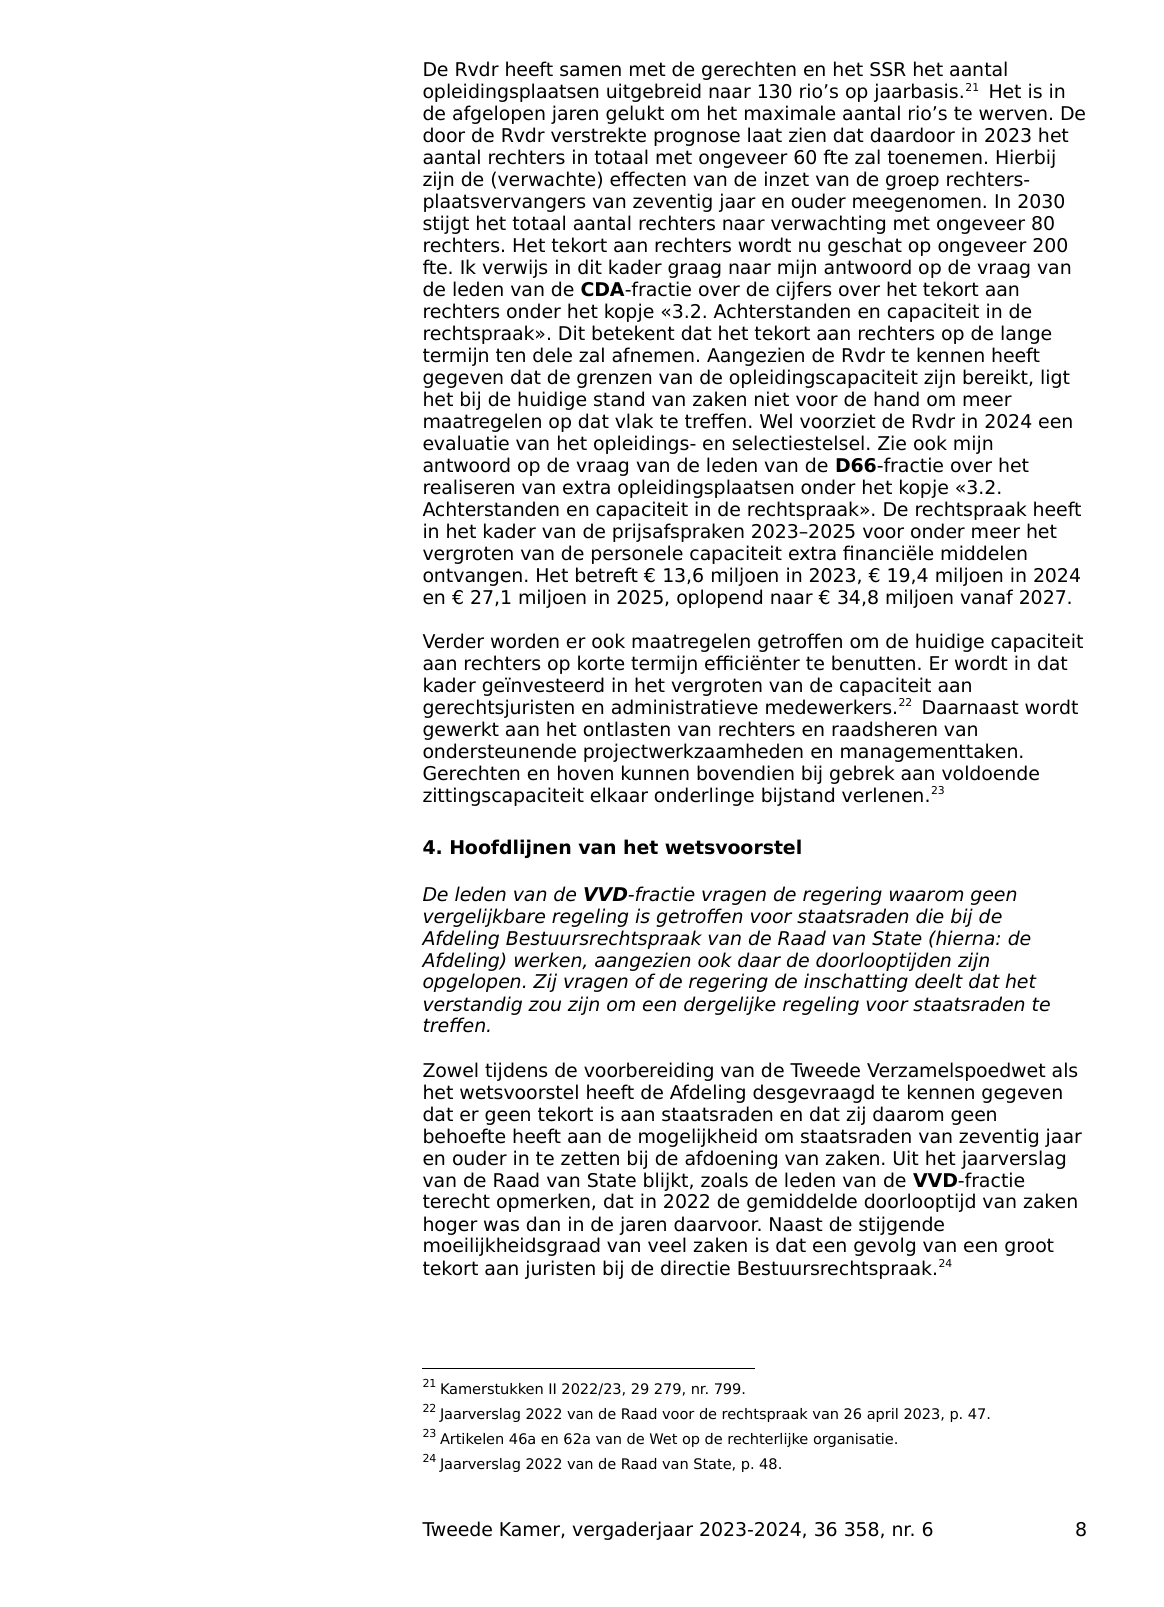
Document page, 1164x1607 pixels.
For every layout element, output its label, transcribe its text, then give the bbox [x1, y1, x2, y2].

text De leden van de VVD-fractie vragen de regering waarom geen vergelijkbare regeling is getroffen voor staatsraden die bij de Afdeling Bestuursrechtspraak van de Raad van State (hierna: de Afdeling) werken, aangezien ook daar de doorlooptijden zijn opgelopen. Zij vragen of de regering de inschatting deelt dat het verstandig zou zijn om een dergelijke regeling voor staatsraden te treffen. [422, 883, 1087, 1037]
text Artikelen 46a en 62a van de Wet op de rechterlijke organisatie. [422, 1427, 1087, 1449]
text Zowel tijdens de voorbereiding van de Tweede Verzamelspoedwet als het wetsvoorstel heeft de Afdeling desgevraagd te kennen gegeven dat er geen tekort is aan staatsraden en dat zij daarom geen behoefte heeft aan de mogelijkheid om staatsraden van zeventig jaar en ouder in te zetten bij de afdoening van zaken. Uit het jaarverslag van de Raad van State blijkt, zoals de leden van de VVD-fractie terecht opmerken, dat in 2022 de gemiddelde doorlooptijd van zaken hoger was dan in de jaren daarvoor. Naast de stijgende moeilijkheidsgraad van veel zaken is dat een gevolg van een groot tekort aan juristen bij de directie Bestuursrechtspraak. [422, 1059, 1087, 1279]
text Kamerstukken II 2022/23, 29 279, nr. 799. [422, 1377, 1087, 1399]
text Jaarverslag 2022 van de Raad voor de rechtspraak van 26 april 2023, p. 47. [422, 1402, 1087, 1424]
text De Rvdr heeft samen met de gerechten en het SSR het aantal opleidingsplaatsen uitgebreid naar 130 rio’s op jaarbasis. Het is in de afgelopen jaren gelukt om het maximale aantal rio’s te werven. De door de Rvdr verstrekte prognose laat zien dat daardoor in 2023 het aantal rechters in totaal met ongeveer 60 fte zal toenemen. Hierbij zijn de (verwachte) effecten van de inzet van de groep rechters-plaatsvervangers van zeventig jaar en ouder meegenomen. In 2030 stijgt het totaal aantal rechters naar verwachting met ongeveer 80 rechters. Het tekort aan rechters wordt nu geschat op ongeveer 200 fte. Ik verwijs in dit kader graag naar mijn antwoord op de vraag van de leden van de CDA-fractie over de cijfers over het tekort aan rechters onder het kopje «3.2. Achterstanden en capaciteit in de rechtspraak». Dit betekent dat het tekort aan rechters op de lange termijn ten dele zal afnemen. Aangezien de Rvdr te kennen heeft gegeven dat de grenzen van de opleidingscapaciteit zijn bereikt, ligt het bij de huidige stand van zaken niet voor de hand om meer maatregelen op dat vlak te treffen. Wel voorziet de Rvdr in 2024 een evaluatie van het opleidings- en selectiestelsel. Zie ook mijn antwoord op de vraag van de leden van de D66-fractie over het realiseren van extra opleidingsplaatsen onder het kopje «3.2. Achterstanden en capaciteit in de rechtspraak». De rechtspraak heeft in het kader van de prijsafspraken 2023–2025 voor onder meer het vergroten van de personele capaciteit extra financiële middelen ontvangen. Het betreft € 13,6 miljoen in 2023, € 19,4 miljoen in 2024 en € 27,1 miljoen in 2025, oplopend naar € 34,8 miljoen vanaf 2027. [422, 59, 1087, 608]
text Jaarverslag 2022 van de Raad van State, p. 48. [422, 1452, 1087, 1474]
text Verder worden er ook maatregelen getroffen om de huidige capaciteit aan rechters op korte termijn efficiënter te benutten. Er wordt in dat kader geïnvesteerd in het vergroten van de capaciteit aan gerechtsjuristen en administratieve medewerkers. Daarnaast wordt gewerkt aan het ontlasten van rechters en raadsheren van ondersteunende projectwerkzaamheden en managementtaken. Gerechten en hoven kunnen bovendien bij gebrek aan voldoende zittingscapaciteit elkaar onderlinge bijstand verlenen. [422, 631, 1087, 807]
subtitle 4. Hoofdlijnen van het wetsvoorstel [422, 837, 1087, 858]
